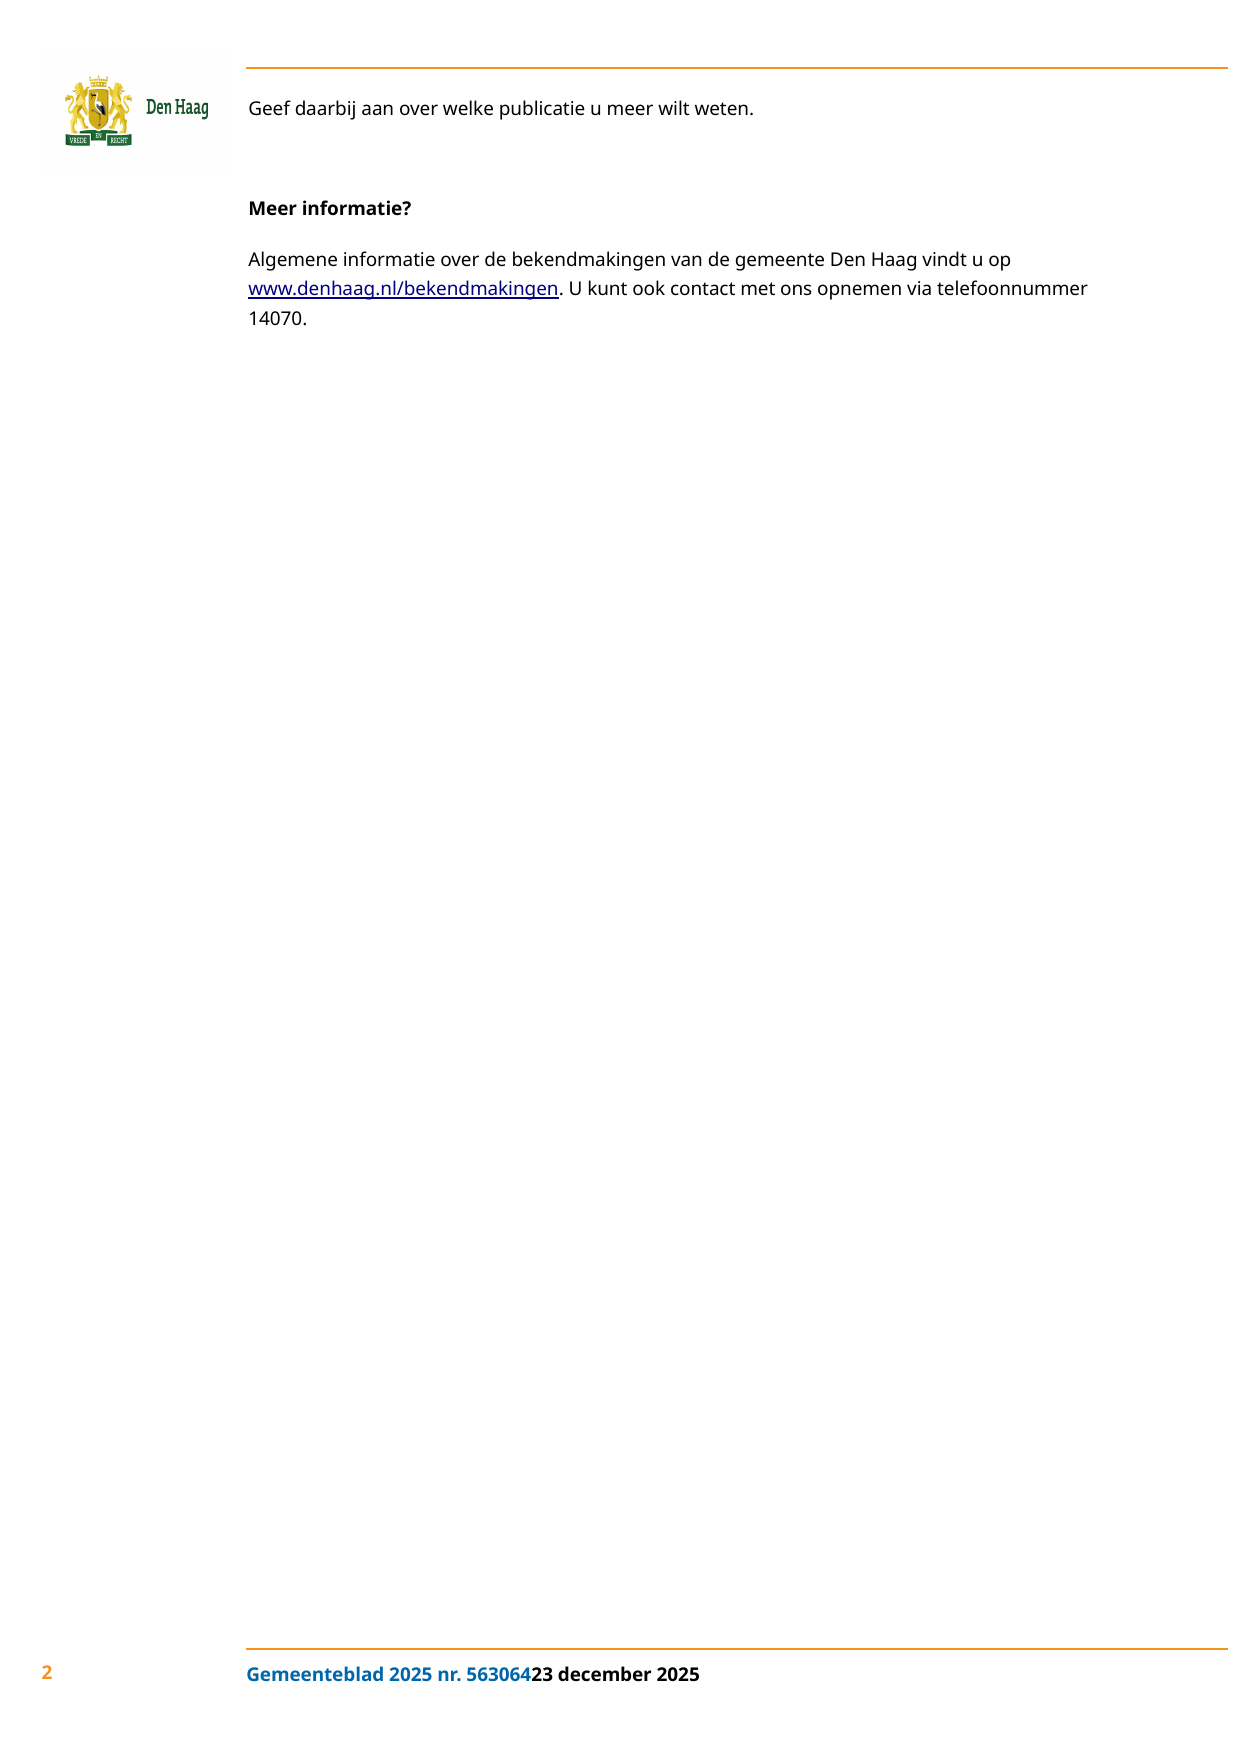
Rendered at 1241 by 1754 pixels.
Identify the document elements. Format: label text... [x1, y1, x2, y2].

text Meer informatie? [248, 196, 1152, 221]
text Algemene informatie over de bekendmakingen van de gemeente Den Haag vindt u op www.denhaag.nl/bekendmakingen. U kunt ook contact met ons opnemen via telefoonnummer 14070. [248, 246, 1152, 331]
text Geef daarbij aan over welke publicatie u meer wilt weten. [248, 95, 1152, 121]
picture [41, 47, 231, 172]
